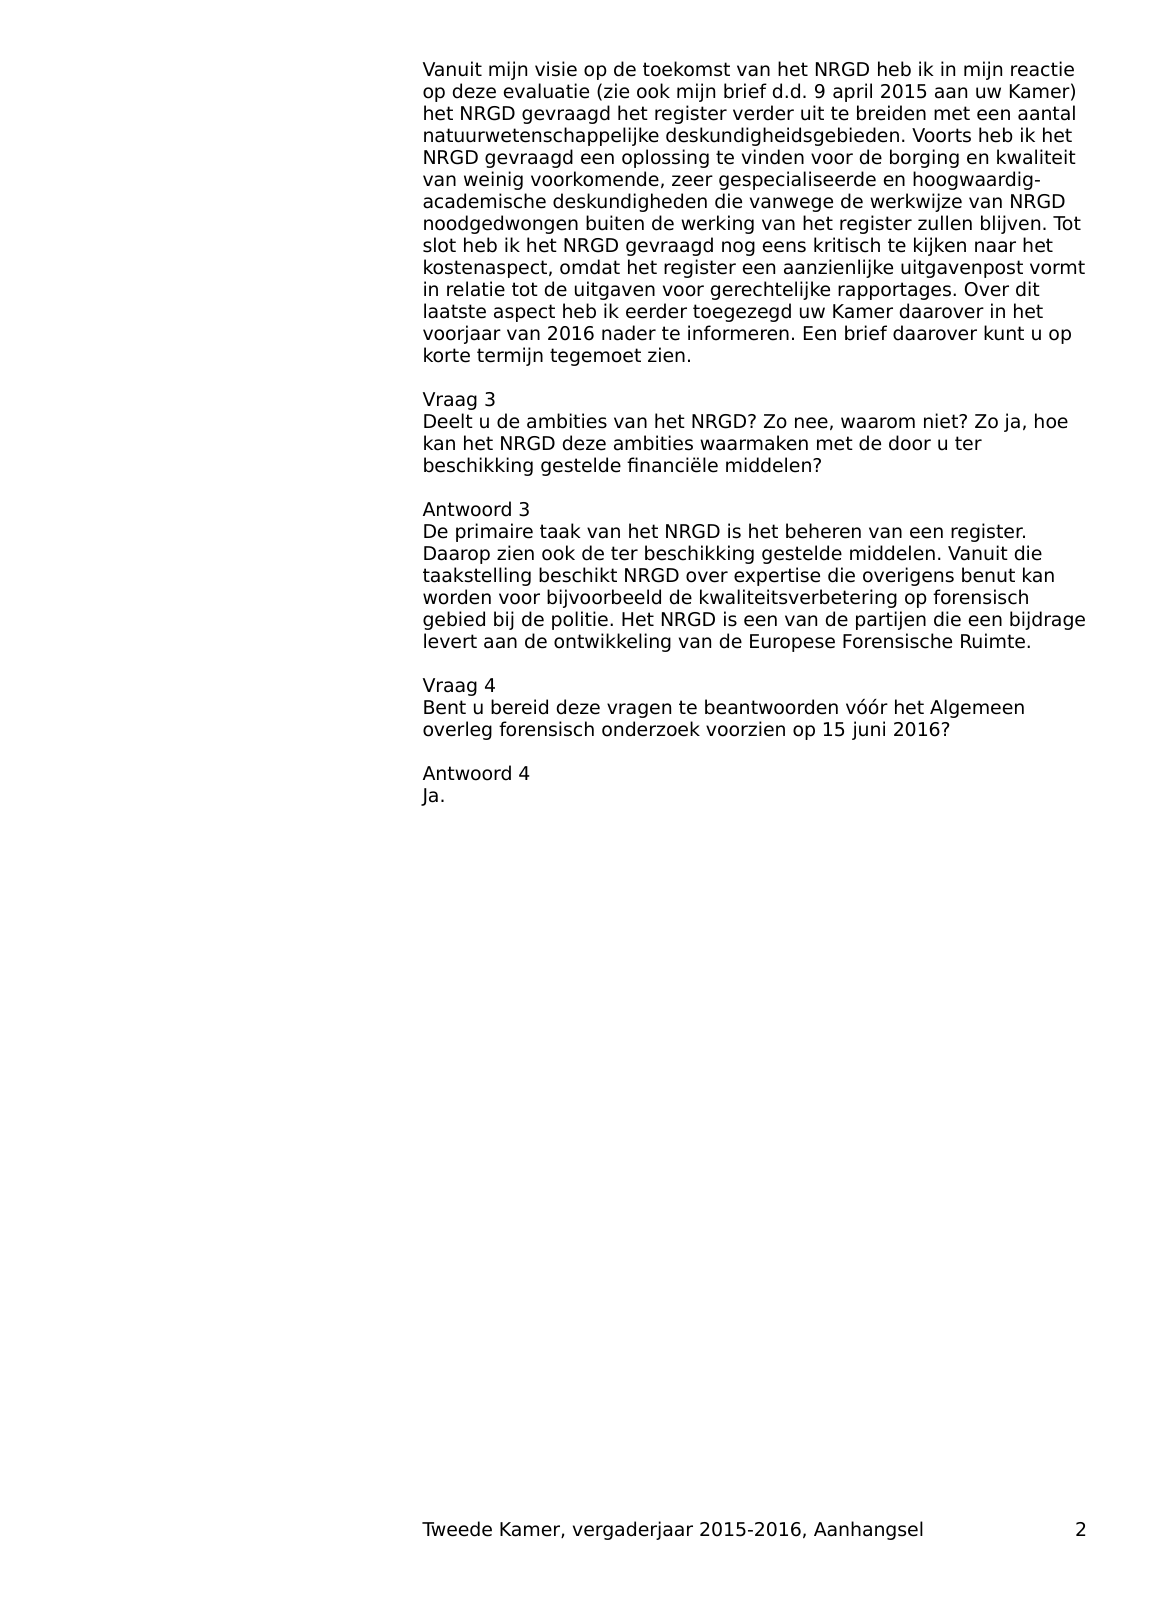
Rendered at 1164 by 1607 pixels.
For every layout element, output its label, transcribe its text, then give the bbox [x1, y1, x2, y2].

text De primaire taak van het NRGD is het beheren van een register. Daarop zien ook de ter beschikking gestelde middelen. Vanuit die taakstelling beschikt NRGD over expertise die overigens benut kan worden voor bijvoorbeeld de kwaliteitsverbetering op forensisch gebied bij de politie. Het NRGD is een van de partijen die een bijdrage levert aan de ontwikkeling van de Europese Forensische Ruimte. [422, 521, 1087, 653]
text Bent u bereid deze vragen te beantwoorden vóór het Algemeen overleg forensisch onderzoek voorzien op 15 juni 2016? [422, 697, 1087, 741]
text Vraag 3 [422, 389, 1087, 411]
text Ja. [422, 785, 1087, 807]
text Antwoord 3 [422, 499, 1087, 521]
text Vraag 4 [422, 675, 1087, 697]
text Vanuit mijn visie op de toekomst van het NRGD heb ik in mijn reactie op deze evaluatie (zie ook mijn brief d.d. 9 april 2015 aan uw Kamer) het NRGD gevraagd het register verder uit te breiden met een aantal natuurwetenschappelijke deskundigheidsgebieden. Voorts heb ik het NRGD gevraagd een oplossing te vinden voor de borging en kwaliteit van weinig voorkomende, zeer gespecialiseerde en hoogwaardig-academische deskundigheden die vanwege de werkwijze van NRGD noodgedwongen buiten de werking van het register zullen blijven. Tot slot heb ik het NRGD gevraagd nog eens kritisch te kijken naar het kostenaspect, omdat het register een aanzienlijke uitgavenpost vormt in relatie tot de uitgaven voor gerechtelijke rapportages. Over dit laatste aspect heb ik eerder toegezegd uw Kamer daarover in het voorjaar van 2016 nader te informeren. Een brief daarover kunt u op korte termijn tegemoet zien. [422, 59, 1087, 367]
text Antwoord 4 [422, 763, 1087, 785]
text Deelt u de ambities van het NRGD? Zo nee, waarom niet? Zo ja, hoe kan het NRGD deze ambities waarmaken met de door u ter beschikking gestelde financiële middelen? [422, 411, 1087, 477]
